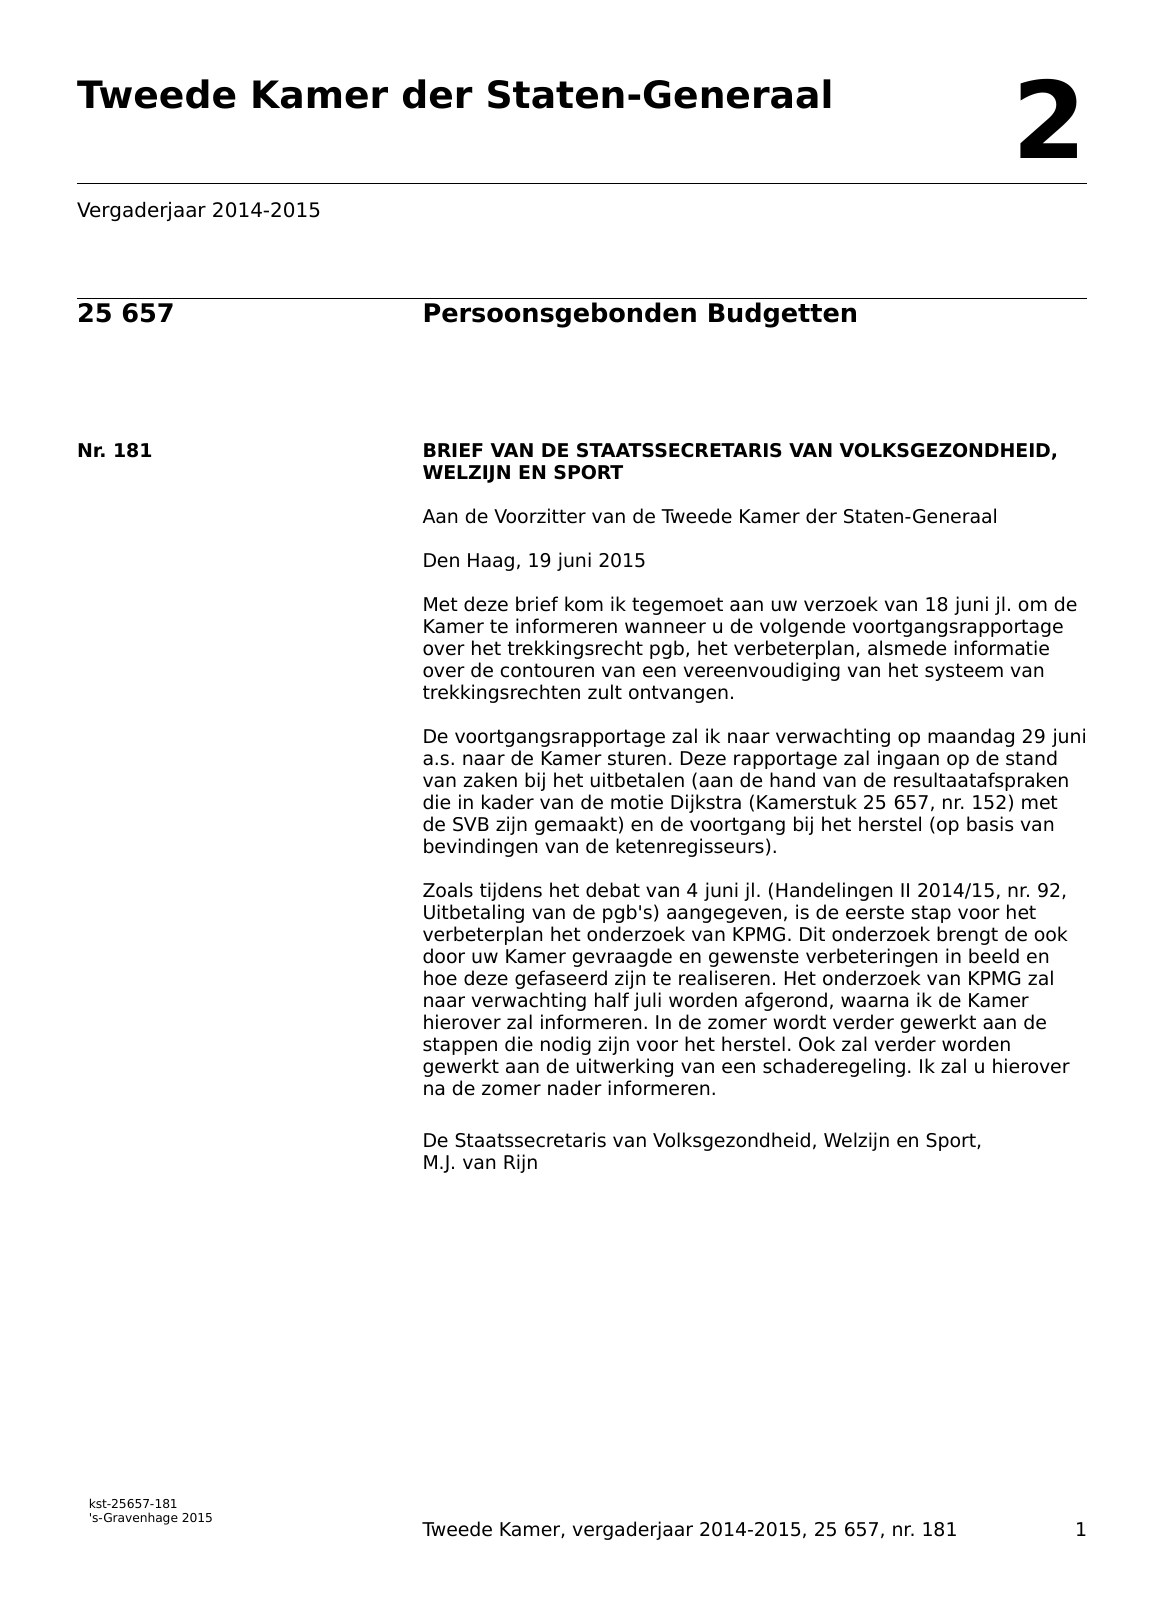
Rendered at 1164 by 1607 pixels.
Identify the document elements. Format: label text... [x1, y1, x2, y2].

subtitle 25 657 Persoonsgebonden Budgetten [77, 299, 1087, 329]
text 's-Gravenhage 2015 [88, 1511, 323, 1525]
text Den Haag, 19 juni 2015 [422, 550, 1087, 572]
text kst-25657-181 [88, 1497, 323, 1511]
table_header Tweede Kamer der Staten-Generaal [77, 59, 886, 183]
table_cell Vergaderjaar 2014-2015 [77, 184, 1087, 298]
table_header 2 [886, 59, 1087, 183]
text De voortgangsrapportage zal ik naar verwachting op maandag 29 juni a.s. naar de Kamer sturen. Deze rapportage zal ingaan op de stand van zaken bij het uitbetalen (aan de hand van de resultaatafspraken die in kader van de motie Dijkstra (Kamerstuk 25 657, nr. 152) met de SVB zijn gemaakt) en de voortgang bij het herstel (op basis van bevindingen van de ketenregisseurs). [422, 726, 1087, 858]
subtitle Nr. 181 BRIEF VAN DE STAATSSECRETARIS VAN VOLKSGEZONDHEID, WELZIJN EN SPORT [77, 440, 1087, 484]
text Zoals tijdens het debat van 4 juni jl. (Handelingen II 2014/15, nr. 92, Uitbetaling van de pgb's) aangegeven, is de eerste stap voor het verbeterplan het onderzoek van KPMG. Dit onderzoek brengt de ook door uw Kamer gevraagde en gewenste verbeteringen in beeld en hoe deze gefaseerd zijn te realiseren. Het onderzoek van KPMG zal naar verwachting half juli worden afgerond, waarna ik de Kamer hierover zal informeren. In de zomer wordt verder gewerkt aan de stappen die nodig zijn voor het herstel. Ook zal verder worden gewerkt aan de uitwerking van een schaderegeling. Ik zal u hierover na de zomer nader informeren. [422, 880, 1087, 1100]
text Met deze brief kom ik tegemoet aan uw verzoek van 18 juni jl. om de Kamer te informeren wanneer u de volgende voortgangsrapportage over het trekkingsrecht pgb, het verbeterplan, alsmede informatie over de contouren van een vereenvoudiging van het systeem van trekkingsrechten zult ontvangen. [422, 594, 1087, 704]
text De Staatssecretaris van Volksgezondheid, Welzijn en Sport, M.J. van Rijn [422, 1130, 1087, 1174]
text Aan de Voorzitter van de Tweede Kamer der Staten-Generaal [422, 506, 1087, 528]
